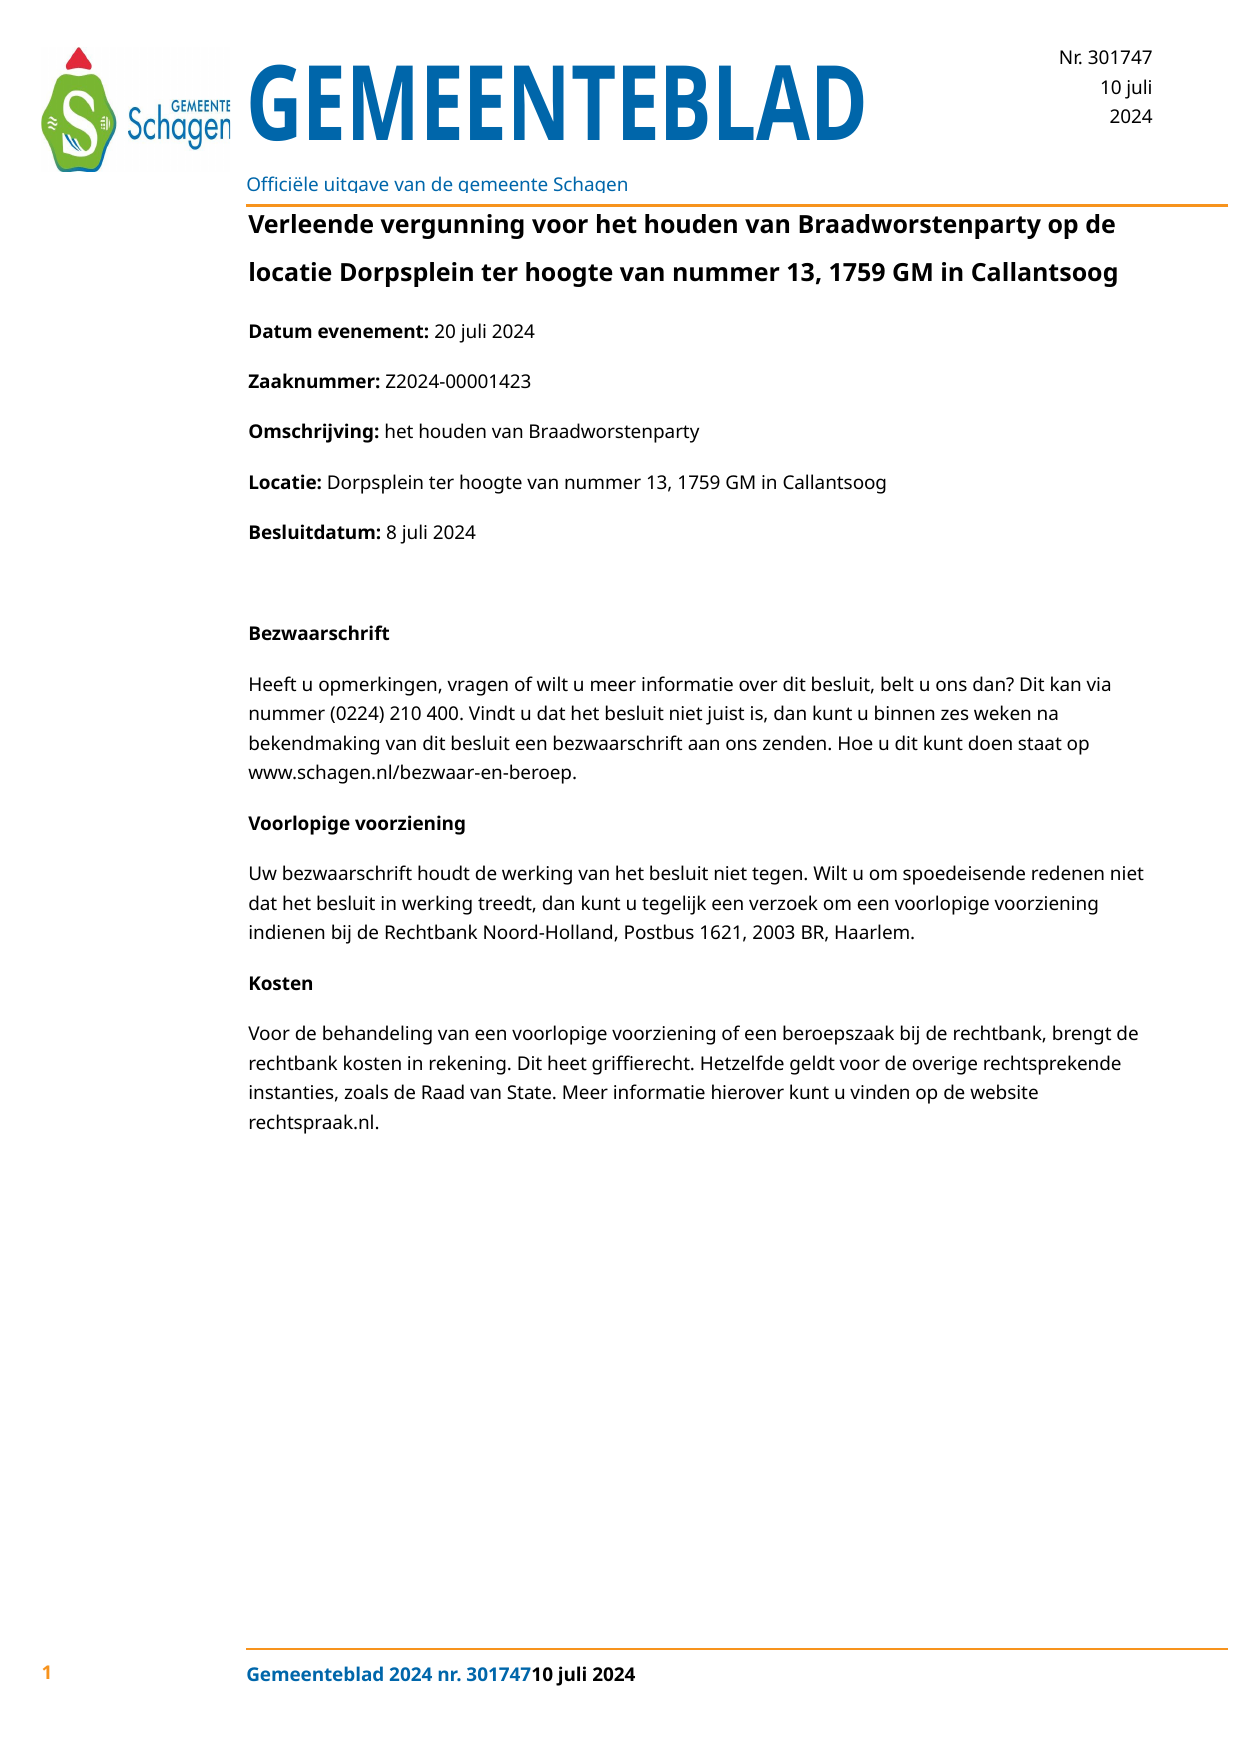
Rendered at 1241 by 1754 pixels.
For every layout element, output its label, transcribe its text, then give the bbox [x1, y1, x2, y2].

text Voor de behandeling van een voorlopige voorziening of een beroepszaak bij de rechtbank, brengt de rechtbank kosten in rekening. Dit heet griffierecht. Hetzelfde geldt voor de overige rechtsprekende instanties, zoals de Raad van State. Meer informatie hierover kunt u vinden op de website rechtspraak.nl. [248, 1020, 1152, 1135]
picture [41, 47, 231, 172]
text Locatie: Dorpsplein ter hoogte van nummer 13, 1759 GM in Callantsoog [248, 469, 1152, 495]
text Bezwaarschrift [248, 620, 1152, 646]
text Voorlopige voorziening [248, 810, 1152, 836]
text Omschrijving: het houden van Braadworstenparty [248, 419, 1152, 444]
text Datum evenement: 20 juli 2024 [248, 318, 1152, 344]
text Heeft u opmerkingen, vragen of wilt u meer informatie over dit besluit, belt u ons dan? Dit kan via nummer (0224) 210 400. Vindt u dat het besluit niet juist is, dan kunt u binnen zes weken na bekendmaking van dit besluit een bezwaarschrift aan ons zenden. Hoe u dit kunt doen staat op www.schagen.nl/bezwaar-en-beroep. [248, 671, 1152, 785]
text Verleende vergunning voor het houden van Braadworstenparty op de locatie Dorpsplein ter hoogte van nummer 13, 1759 GM in Callantsoog [248, 207, 1152, 288]
text Kosten [248, 970, 1152, 996]
text Besluitdatum: 8 juli 2024 [248, 519, 1152, 545]
text Uw bezwaarschrift houdt de werking van het besluit niet tegen. Wilt u om spoedeisende redenen niet dat het besluit in werking treedt, dan kunt u tegelijk een verzoek om een voorlopige voorziening indienen bij de Rechtbank Noord-Holland, Postbus 1621, 2003 BR, Haarlem. [248, 860, 1152, 945]
text Zaaknummer: Z2024-00001423 [248, 368, 1152, 394]
